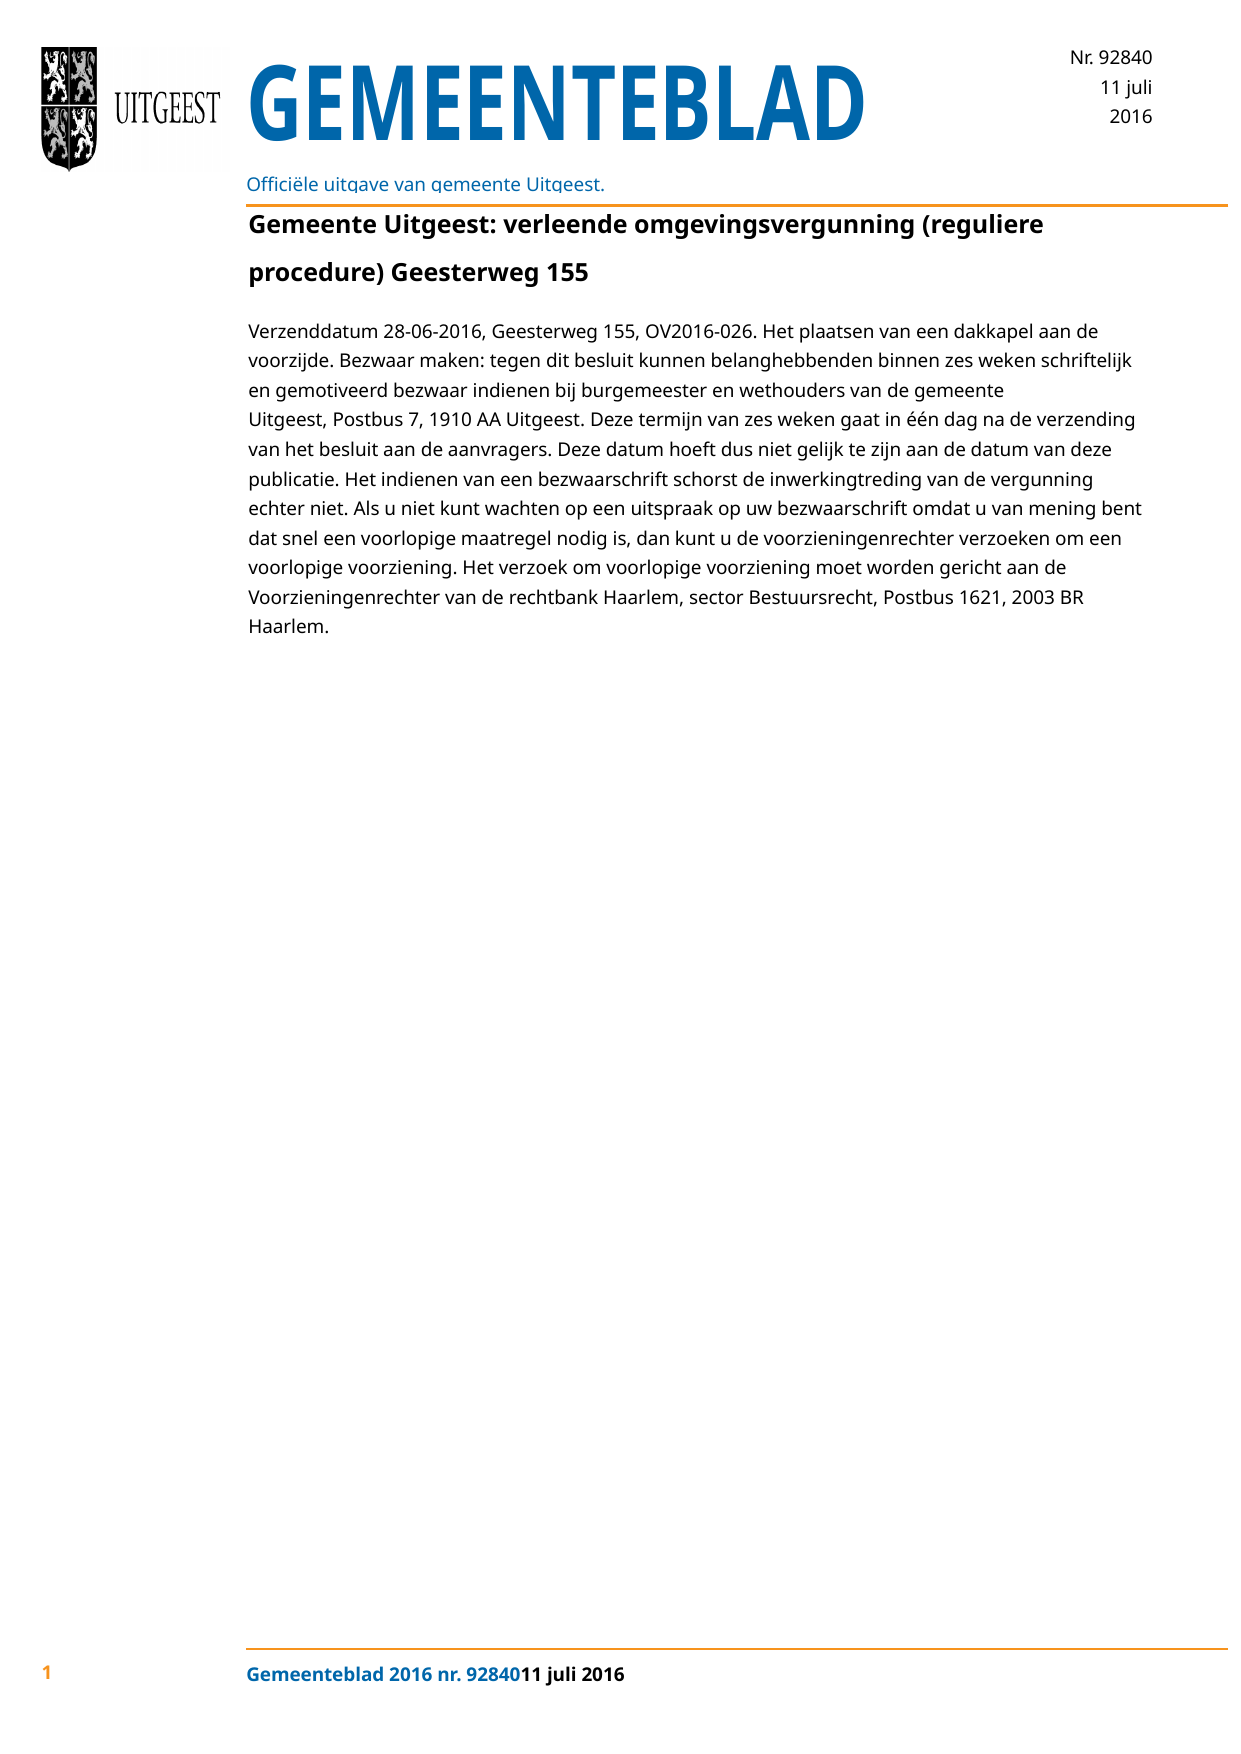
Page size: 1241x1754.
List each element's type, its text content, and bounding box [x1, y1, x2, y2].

text Gemeente Uitgeest: verleende omgevingsvergunning (reguliere procedure) Geesterweg 155 [248, 207, 1152, 288]
picture [41, 47, 231, 172]
text Verzenddatum 28-06-2016, Geesterweg 155, OV2016-026. Het plaatsen van een dakkapel aan de voorzijde. Bezwaar maken: tegen dit besluit kunnen belanghebbenden binnen zes weken schriftelijk en gemotiveerd bezwaar indienen bij burgemeester en wethouders van de gemeente Uitgeest, Postbus 7, 1910 AA Uitgeest. Deze termijn van zes weken gaat in één dag na de verzending van het besluit aan de aanvragers. Deze datum hoeft dus niet gelijk te zijn aan de datum van deze publicatie. Het indienen van een bezwaarschrift schorst de inwerkingtreding van de vergunning echter niet. Als u niet kunt wachten op een uitspraak op uw bezwaarschrift omdat u van mening bent dat snel een voorlopige maatregel nodig is, dan kunt u de voorzieningenrechter verzoeken om een voorlopige voorziening. Het verzoek om voorlopige voorziening moet worden gericht aan de Voorzieningenrechter van de rechtbank Haarlem, sector Bestuursrecht, Postbus 1621, 2003 BR Haarlem. [248, 318, 1152, 639]
